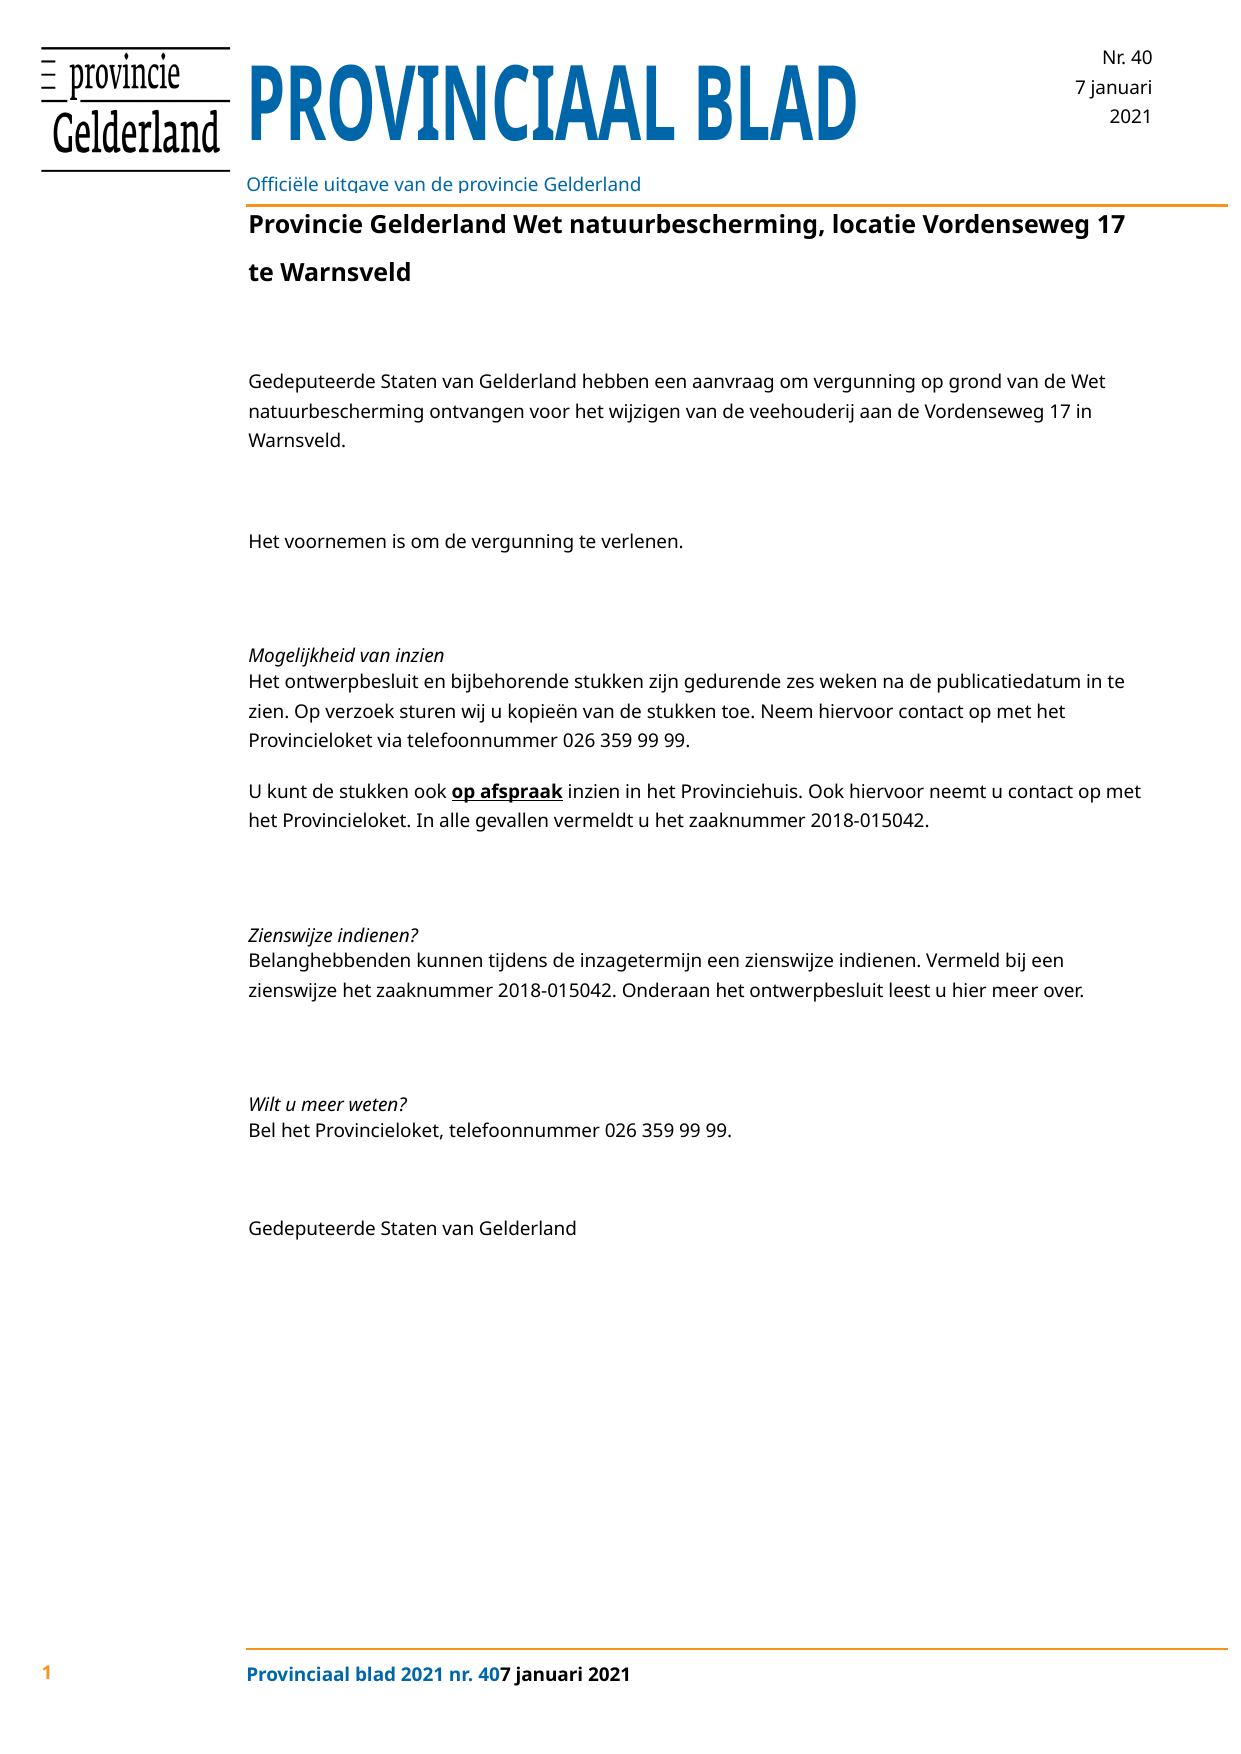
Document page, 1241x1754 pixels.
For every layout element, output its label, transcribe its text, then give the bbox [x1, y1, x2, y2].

text Provincie Gelderland Wet natuurbescherming, locatie Vordenseweg 17 te Warnsveld [248, 207, 1152, 288]
text U kunt de stukken ook op afspraak inzien in het Provinciehuis. Ook hiervoor neemt u contact op met het Provincieloket. In alle gevallen vermeldt u het zaaknummer 2018-015042. [248, 778, 1152, 833]
text Bel het Provincieloket, telefoonnummer 026 359 99 99. [248, 1117, 1152, 1143]
text Belanghebbenden kunnen tijdens de inzagetermijn een zienswijze indienen. Vermeld bij een zienswijze het zaaknummer 2018-015042. Onderaan het ontwerpbesluit leest u hier meer over. [248, 948, 1152, 1003]
text Gedeputeerde Staten van Gelderland [248, 1216, 1152, 1241]
text Mogelijkheid van inzien [248, 643, 1152, 668]
text Gedeputeerde Staten van Gelderland hebben een aanvraag om vergunning op grond van de Wet natuurbescherming ontvangen voor het wijzigen van de veehouderij aan de Vordenseweg 17 in Warnsveld. [248, 368, 1152, 453]
text Het voornemen is om de vergunning te verlenen. [248, 528, 1152, 554]
text Het ontwerpbesluit en bijbehorende stukken zijn gedurende zes weken na de publicatiedatum in te zien. Op verzoek sturen wij u kopieën van de stukken toe. Neem hiervoor contact op met het Provincieloket via telefoonnummer 026 359 99 99. [248, 668, 1152, 753]
text Zienswijze indienen? [248, 922, 1152, 948]
picture [41, 47, 231, 172]
text Wilt u meer weten? [248, 1092, 1152, 1117]
